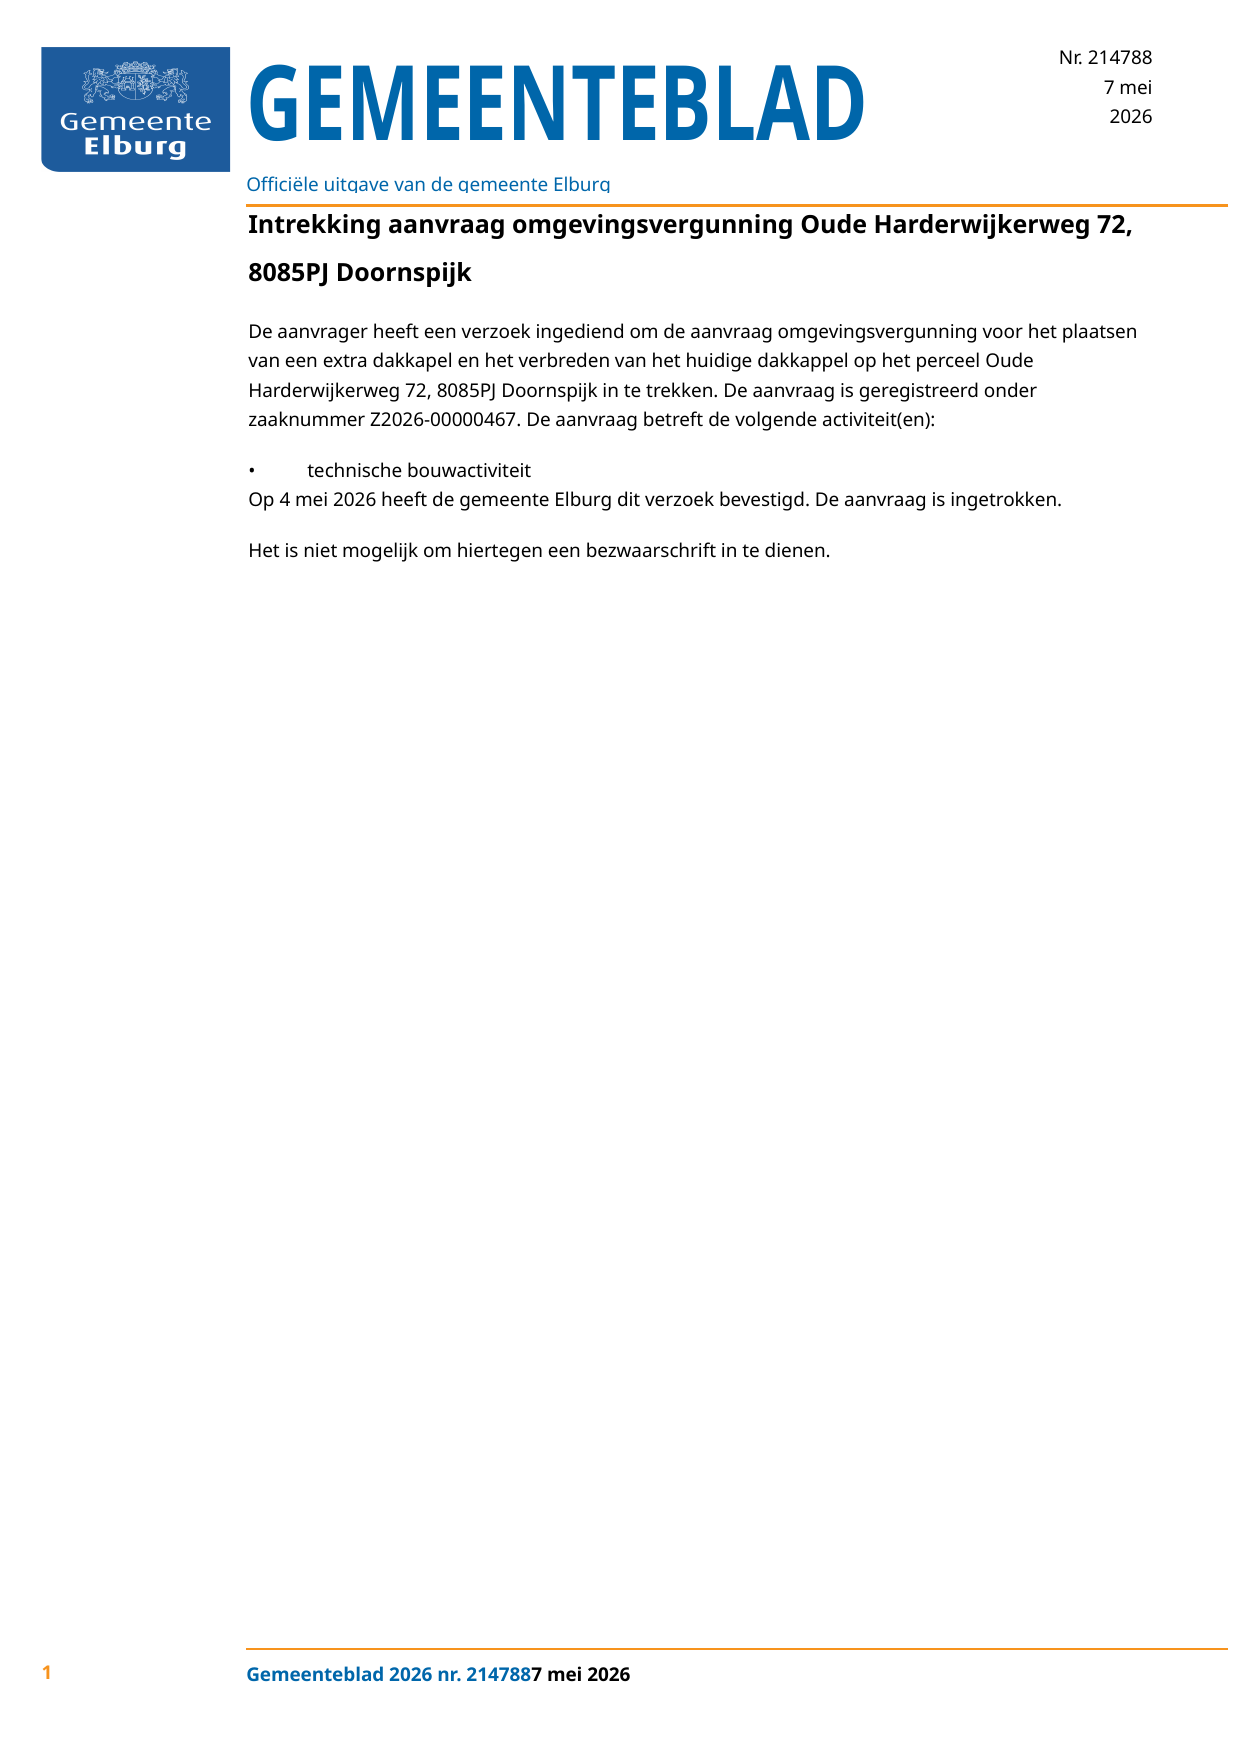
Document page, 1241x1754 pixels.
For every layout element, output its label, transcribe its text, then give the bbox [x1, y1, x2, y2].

text Intrekking aanvraag omgevingsvergunning Oude Harderwijkerweg 72, 8085PJ Doornspijk [248, 207, 1152, 288]
text De aanvrager heeft een verzoek ingediend om de aanvraag omgevingsvergunning voor het plaatsen van een extra dakkapel en het verbreden van het huidige dakkappel op het perceel Oude Harderwijkerweg 72, 8085PJ Doornspijk in te trekken. De aanvraag is geregistreerd onder zaaknummer Z2026-00000467. De aanvraag betreft de volgende activiteit(en): [248, 318, 1152, 432]
list technische bouwactiviteit [248, 457, 1152, 483]
text Het is niet mogelijk om hiertegen een bezwaarschrift in te dienen. [248, 537, 1152, 563]
picture [41, 47, 231, 172]
text Op 4 mei 2026 heeft de gemeente Elburg dit verzoek bevestigd. De aanvraag is ingetrokken. [248, 487, 1152, 512]
